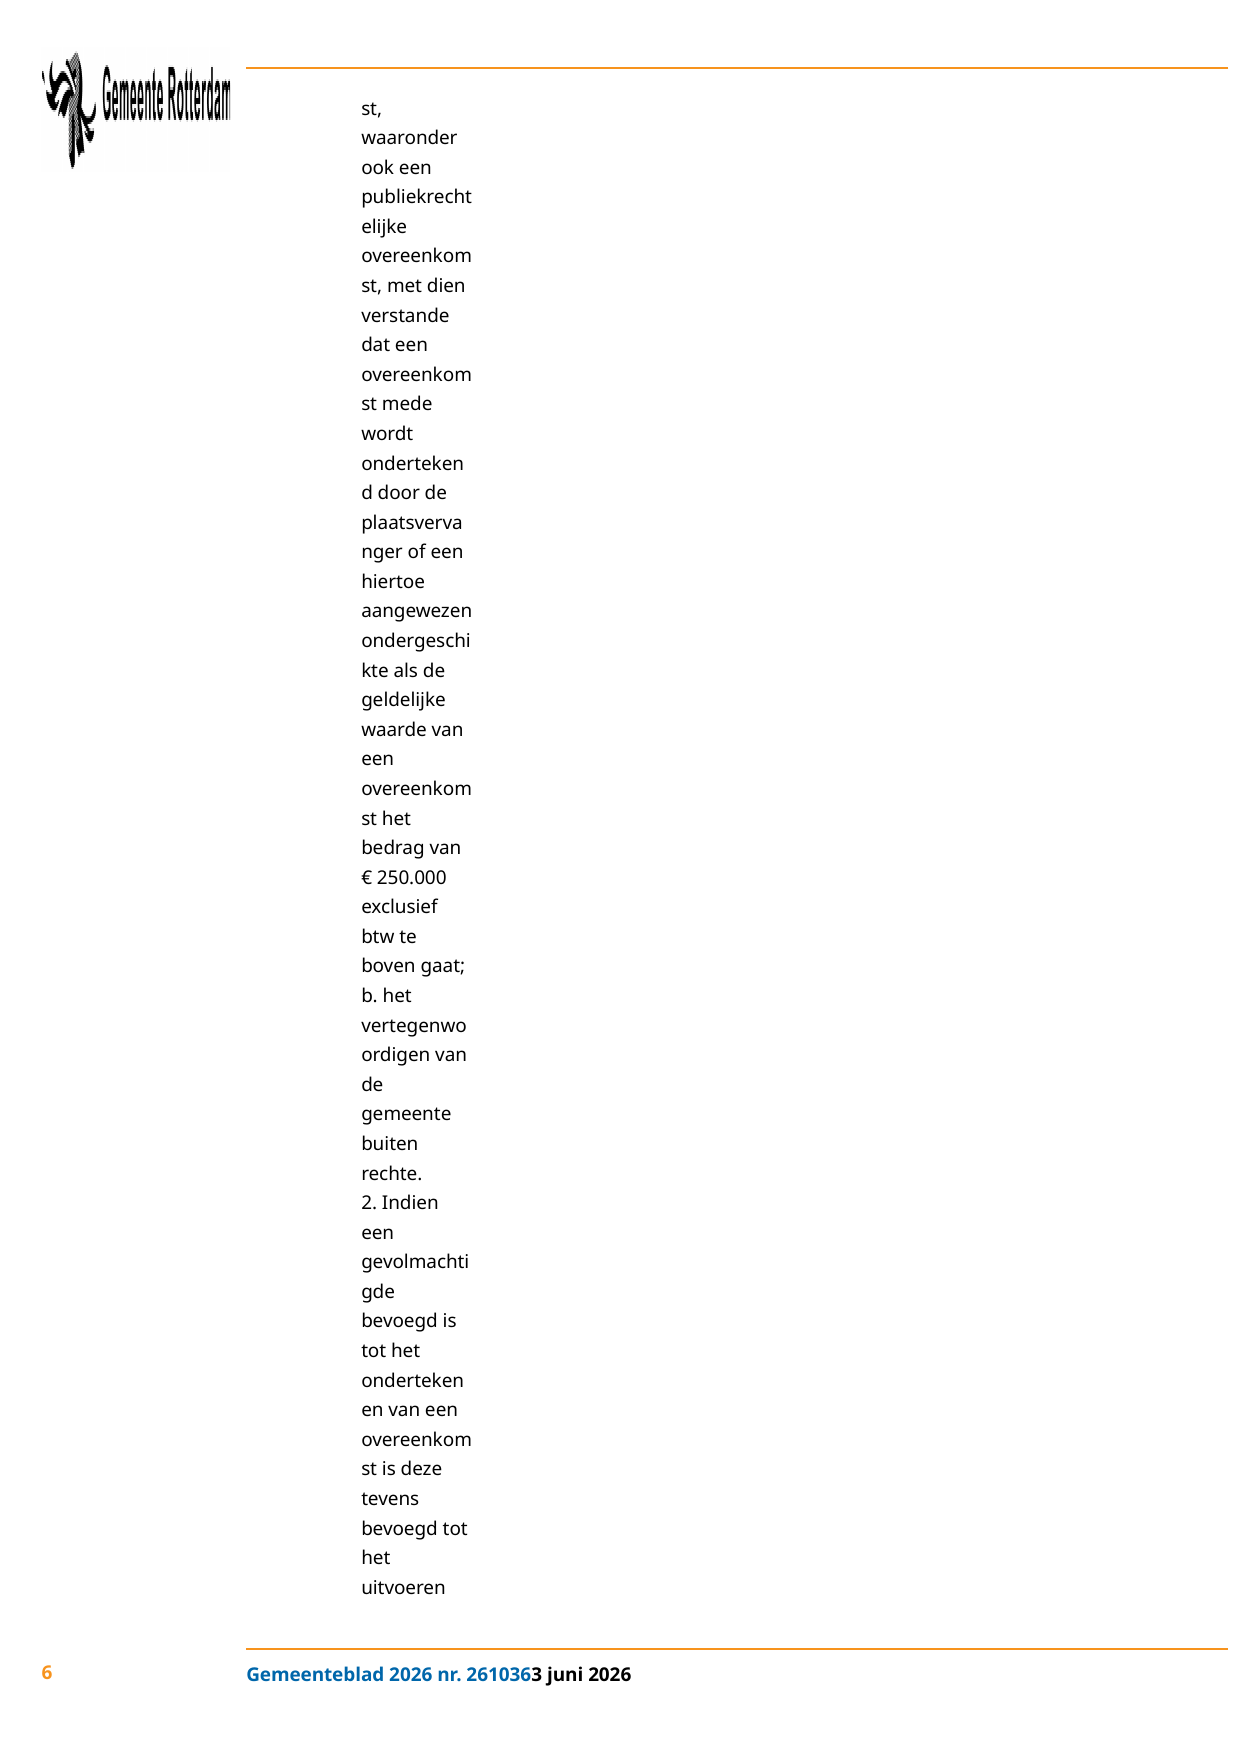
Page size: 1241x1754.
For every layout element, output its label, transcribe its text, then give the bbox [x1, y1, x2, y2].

table_cell [474, 95, 587, 1600]
table_cell [700, 95, 813, 1600]
table_cell [926, 95, 1038, 1600]
table_cell [813, 95, 926, 1600]
table_cell st, waaronder ook een publiekrechtelijke overeenkomst, met dien verstande dat een overeenkomst mede wordt ondertekend door de plaatsvervanger of een hiertoe aangewezen ondergeschikte als de geldelijke waarde van een overeenkomst het bedrag van € 250.000 exclusief btw te boven gaat; b. het vertegenwoordigen van de gemeente buiten rechte. 2. Indien een gevolmachtigde bevoegd is tot het ondertekenen van een overeenkomst is deze tevens bevoegd tot het uitvoeren [361, 95, 474, 1600]
table_cell [248, 95, 361, 1600]
table_cell [587, 95, 700, 1600]
picture [41, 47, 231, 172]
table_cell [1039, 95, 1152, 1600]
